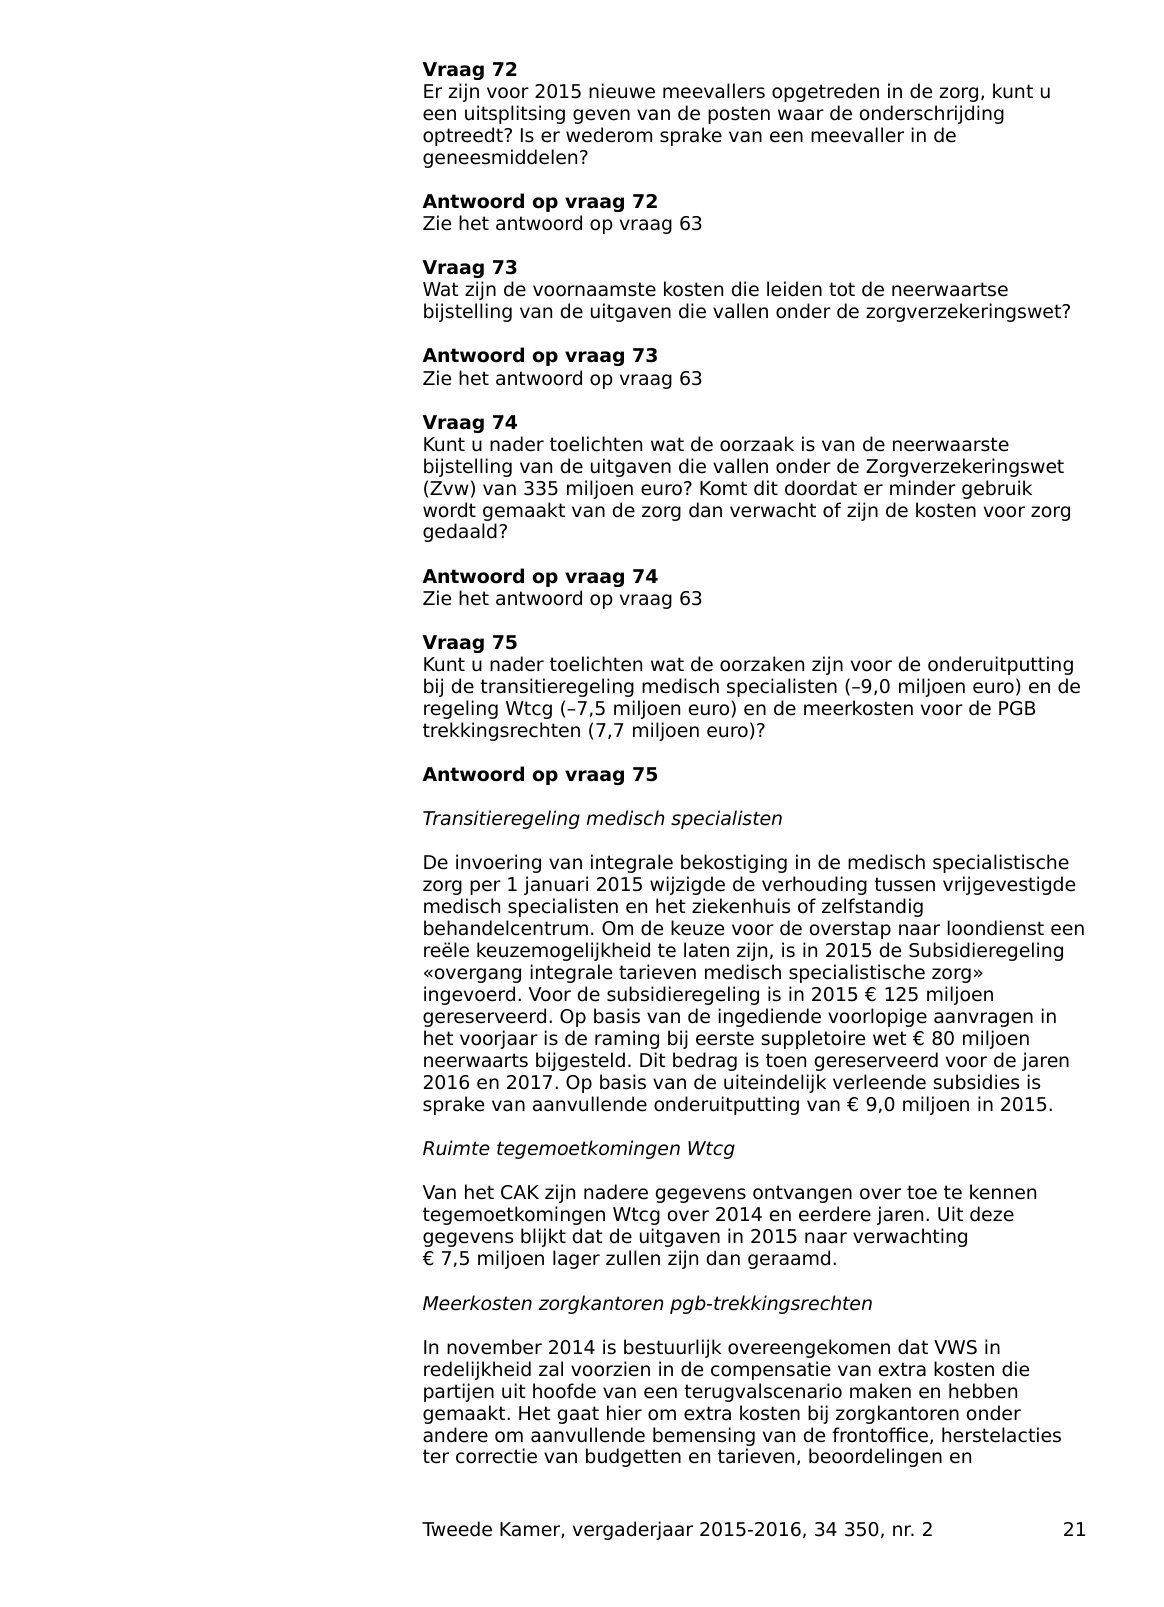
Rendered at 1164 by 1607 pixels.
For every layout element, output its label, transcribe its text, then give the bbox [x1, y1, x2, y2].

text Vraag 73 [422, 257, 1087, 279]
subtitle Meerkosten zorgkantoren pgb-trekkingsrechten [422, 1292, 1087, 1314]
text Zie het antwoord op vraag 63 [422, 588, 1087, 609]
subtitle Transitieregeling medisch specialisten [422, 808, 1087, 830]
text Kunt u nader toelichten wat de oorzaken zijn voor de onderuitputting bij de transitieregeling medisch specialisten (–9,0 miljoen euro) en de regeling Wtcg (–7,5 miljoen euro) en de meerkosten voor de PGB trekkingsrechten (7,7 miljoen euro)? [422, 654, 1087, 742]
text De invoering van integrale bekostiging in de medisch specialistische zorg per 1 januari 2015 wijzigde de verhouding tussen vrijgevestigde medisch specialisten en het ziekenhuis of zelfstandig behandelcentrum. Om de keuze voor de overstap naar loondienst een reële keuzemogelijkheid te laten zijn, is in 2015 de Subsidieregeling «overgang integrale tarieven medisch specialistische zorg» ingevoerd. Voor de subsidieregeling is in 2015 € 125 miljoen gereserveerd. Op basis van de ingediende voorlopige aanvragen in het voorjaar is de raming bij eerste suppletoire wet € 80 miljoen neerwaarts bijgesteld. Dit bedrag is toen gereserveerd voor de jaren 2016 en 2017. Op basis van de uiteindelijk verleende subsidies is sprake van aanvullende onderuitputting van € 9,0 miljoen in 2015. [422, 852, 1087, 1116]
text Antwoord op vraag 74 [422, 566, 1087, 588]
text Antwoord op vraag 73 [422, 345, 1087, 367]
text In november 2014 is bestuurlijk overeengekomen dat VWS in redelijkheid zal voorzien in de compensatie van extra kosten die partijen uit hoofde van een terugvalscenario maken en hebben gemaakt. Het gaat hier om extra kosten bij zorgkantoren onder andere om aanvullende bemensing van de frontoffice, herstelacties ter correctie van budgetten en tarieven, beoordelingen en [422, 1337, 1087, 1468]
text Van het CAK zijn nadere gegevens ontvangen over toe te kennen tegemoetkomingen Wtcg over 2014 en eerdere jaren. Uit deze gegevens blijkt dat de uitgaven in 2015 naar verwachting € 7,5 miljoen lager zullen zijn dan geraamd. [422, 1182, 1087, 1270]
text Zie het antwoord op vraag 63 [422, 367, 1087, 389]
text Zie het antwoord op vraag 63 [422, 213, 1087, 235]
text Vraag 72 [422, 59, 1087, 81]
text Vraag 74 [422, 412, 1087, 433]
subtitle Ruimte tegemoetkomingen Wtcg [422, 1138, 1087, 1160]
text Antwoord op vraag 75 [422, 764, 1087, 786]
text Er zijn voor 2015 nieuwe meevallers opgetreden in de zorg, kunt u een uitsplitsing geven van de posten waar de onderschrijding optreedt? Is er wederom sprake van een meevaller in de geneesmiddelen? [422, 81, 1087, 169]
text Kunt u nader toelichten wat de oorzaak is van de neerwaarste bijstelling van de uitgaven die vallen onder de Zorgverzekeringswet (Zvw) van 335 miljoen euro? Komt dit doordat er minder gebruik wordt gemaakt van de zorg dan verwacht of zijn de kosten voor zorg gedaald? [422, 433, 1087, 543]
text Vraag 75 [422, 632, 1087, 654]
text Antwoord op vraag 72 [422, 191, 1087, 213]
text Wat zijn de voornaamste kosten die leiden tot de neerwaartse bijstelling van de uitgaven die vallen onder de zorgverzekeringswet? [422, 279, 1087, 323]
